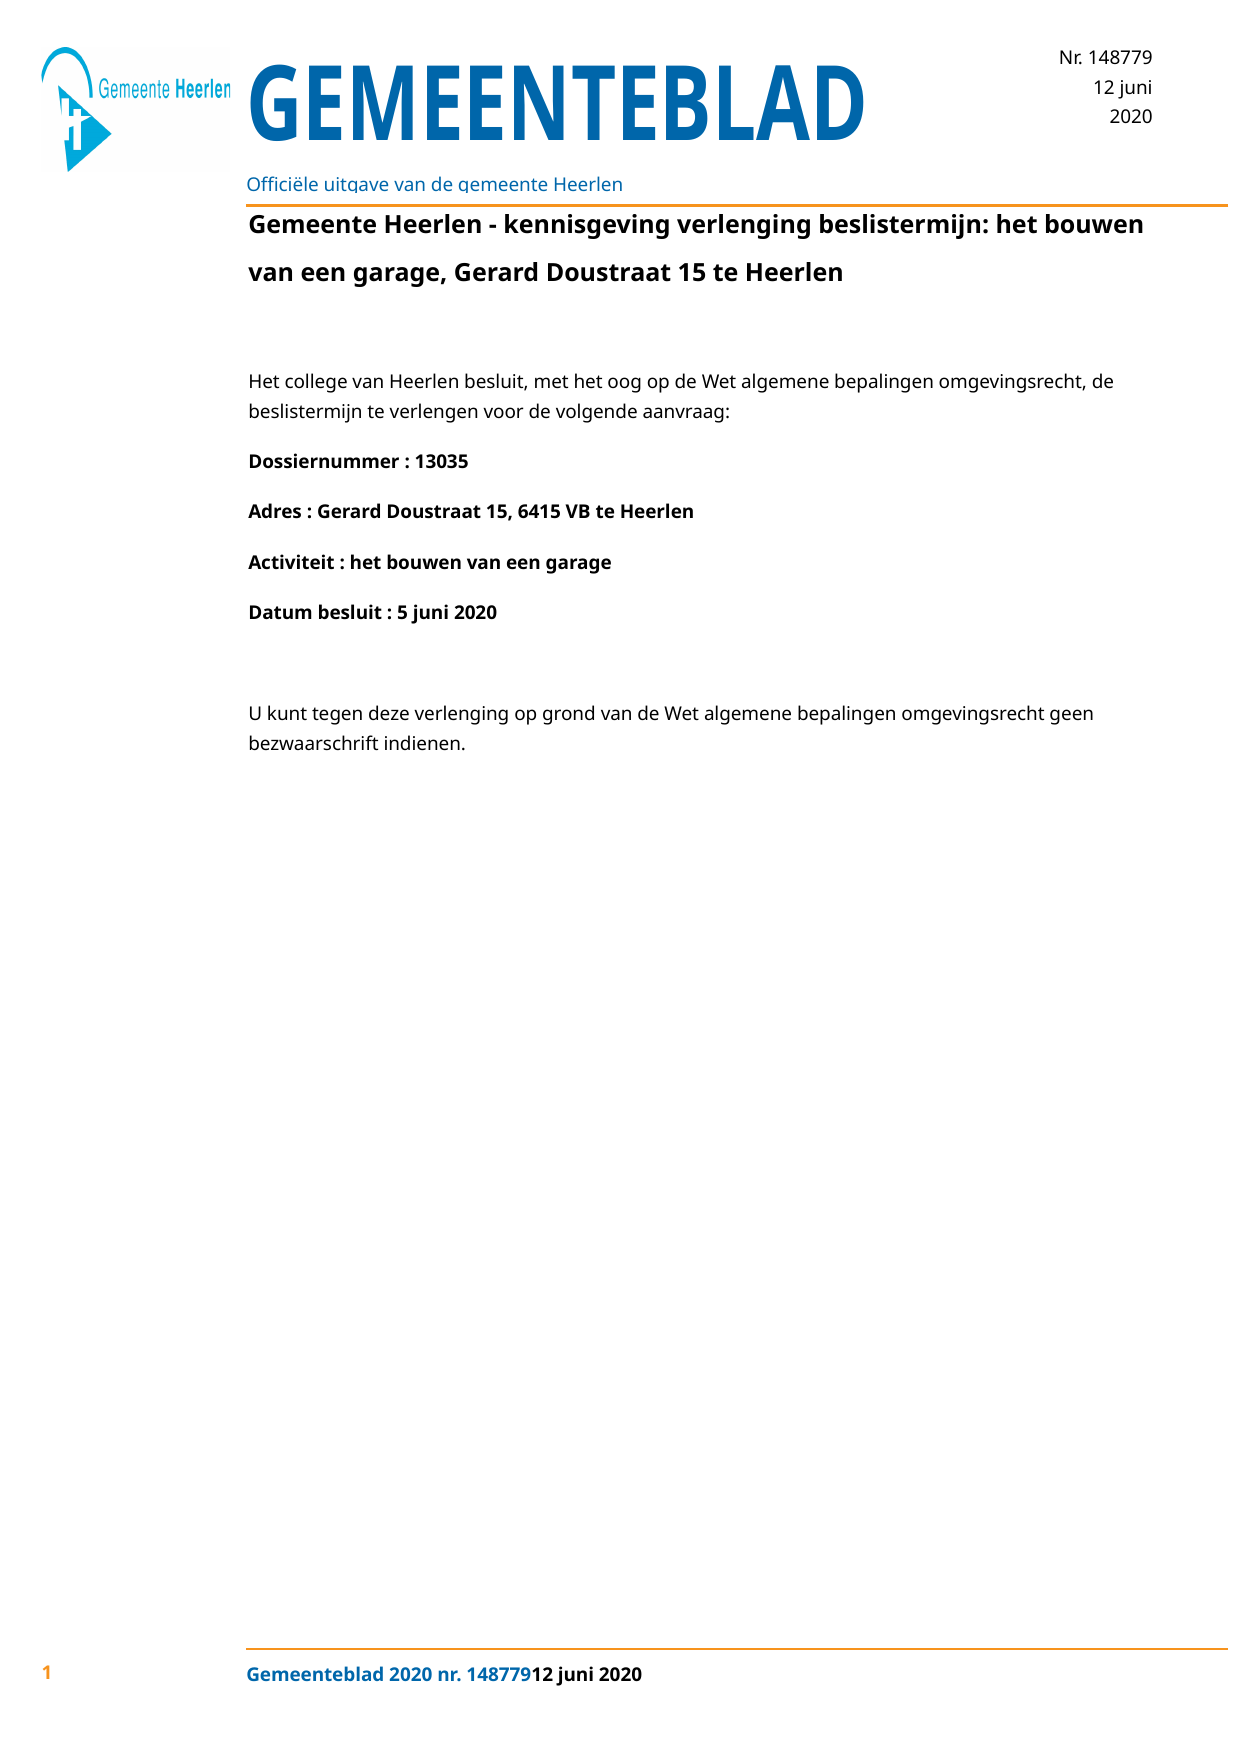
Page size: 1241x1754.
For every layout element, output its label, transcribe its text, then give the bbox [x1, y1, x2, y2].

picture [41, 47, 231, 172]
text Activiteit : het bouwen van een garage [248, 549, 1152, 575]
text Dossiernummer : 13035 [248, 448, 1152, 474]
picture [41, 47, 59, 70]
text U kunt tegen deze verlenging op grond van de Wet algemene bepalingen omgevingsrecht geen bezwaarschrift indienen. [248, 700, 1152, 756]
text Het college van Heerlen besluit, met het oog op de Wet algemene bepalingen omgevingsrecht, de beslistermijn te verlengen voor de volgende aanvraag: [248, 368, 1152, 424]
text Adres : Gerard Doustraat 15, 6415 VB te Heerlen [248, 499, 1152, 524]
text Datum besluit : 5 juni 2020 [248, 599, 1152, 625]
text Gemeente Heerlen - kennisgeving verlenging beslistermijn: het bouwen van een garage, Gerard Doustraat 15 te Heerlen [248, 207, 1152, 288]
